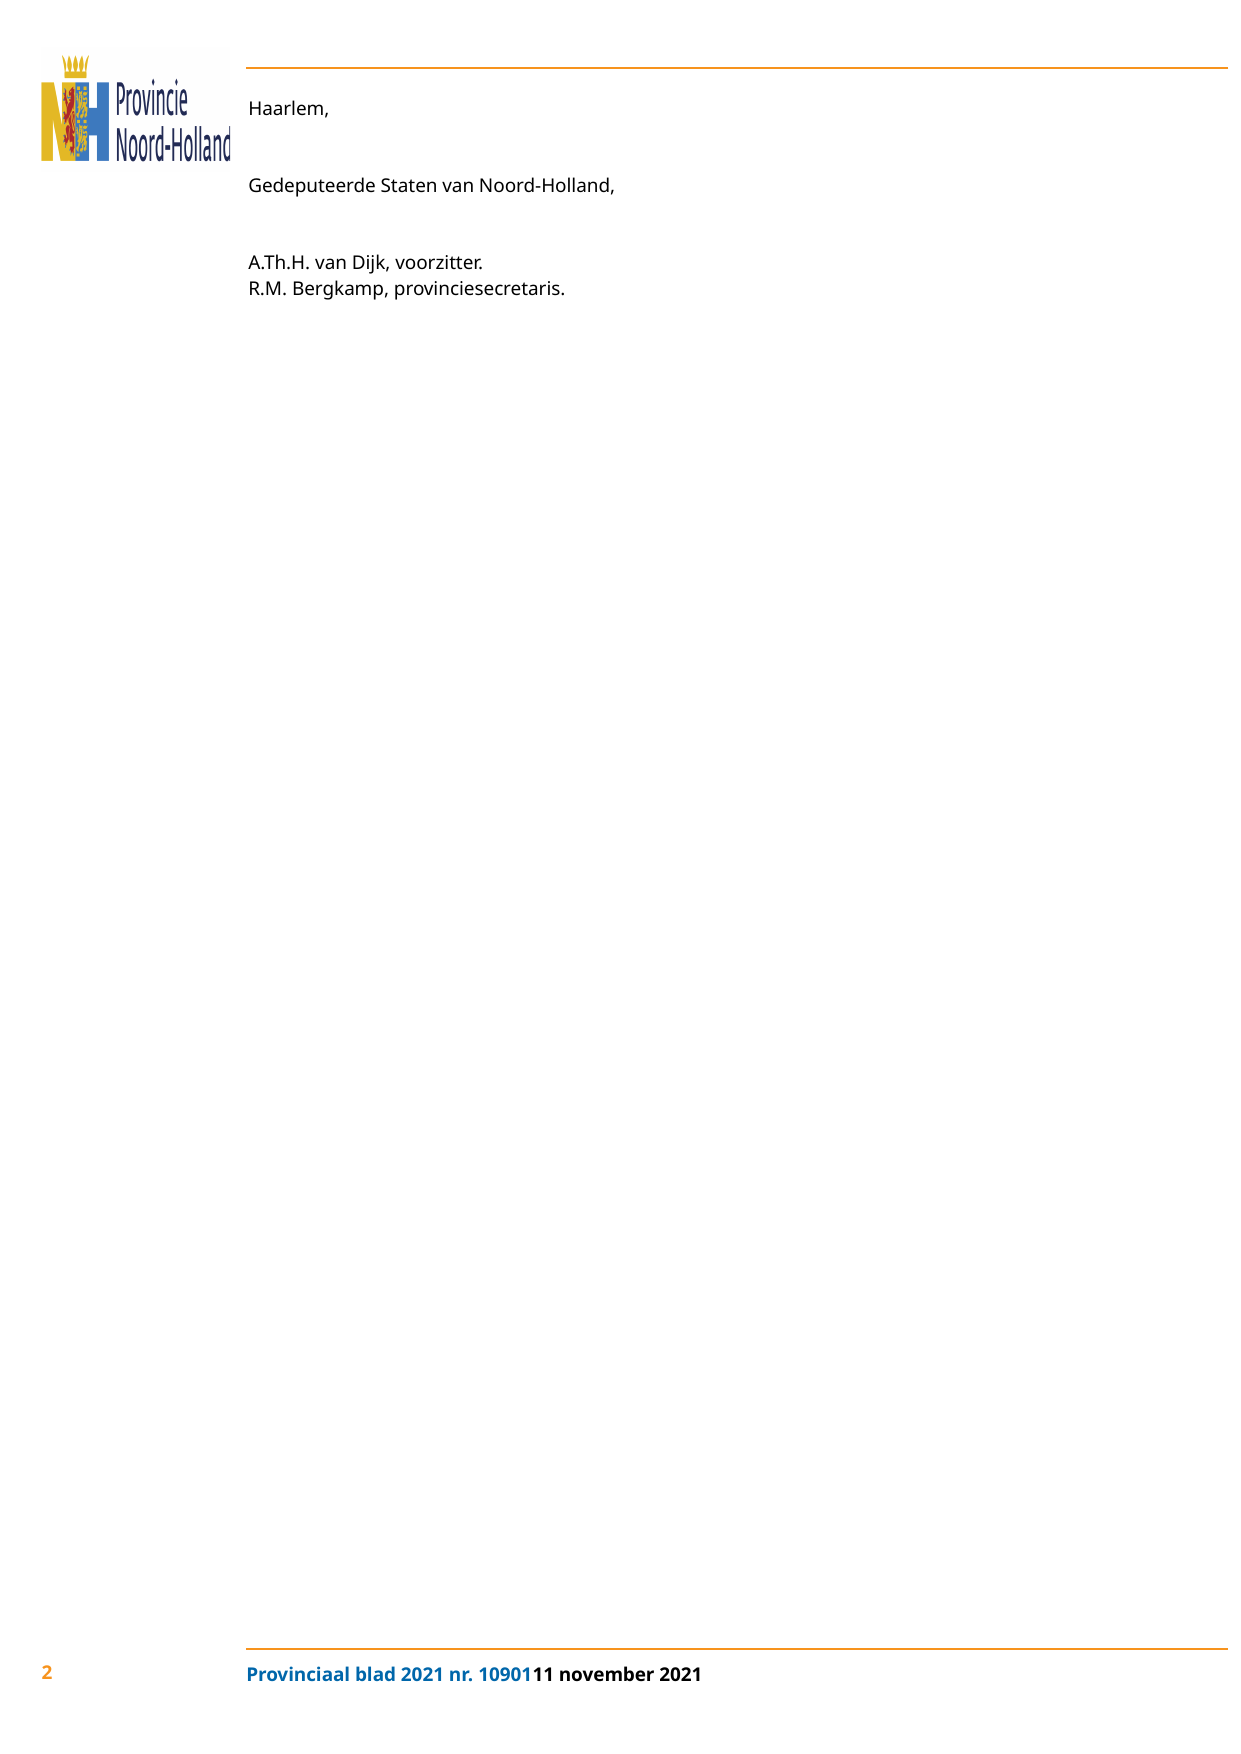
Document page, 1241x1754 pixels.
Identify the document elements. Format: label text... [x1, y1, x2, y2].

text Haarlem, [248, 95, 1152, 121]
picture [41, 47, 231, 172]
text Gedeputeerde Staten van Noord-Holland, [248, 172, 1152, 198]
text R.M. Bergkamp, provinciesecretaris. [248, 275, 1152, 301]
text A.Th.H. van Dijk, voorzitter. [248, 249, 1152, 275]
